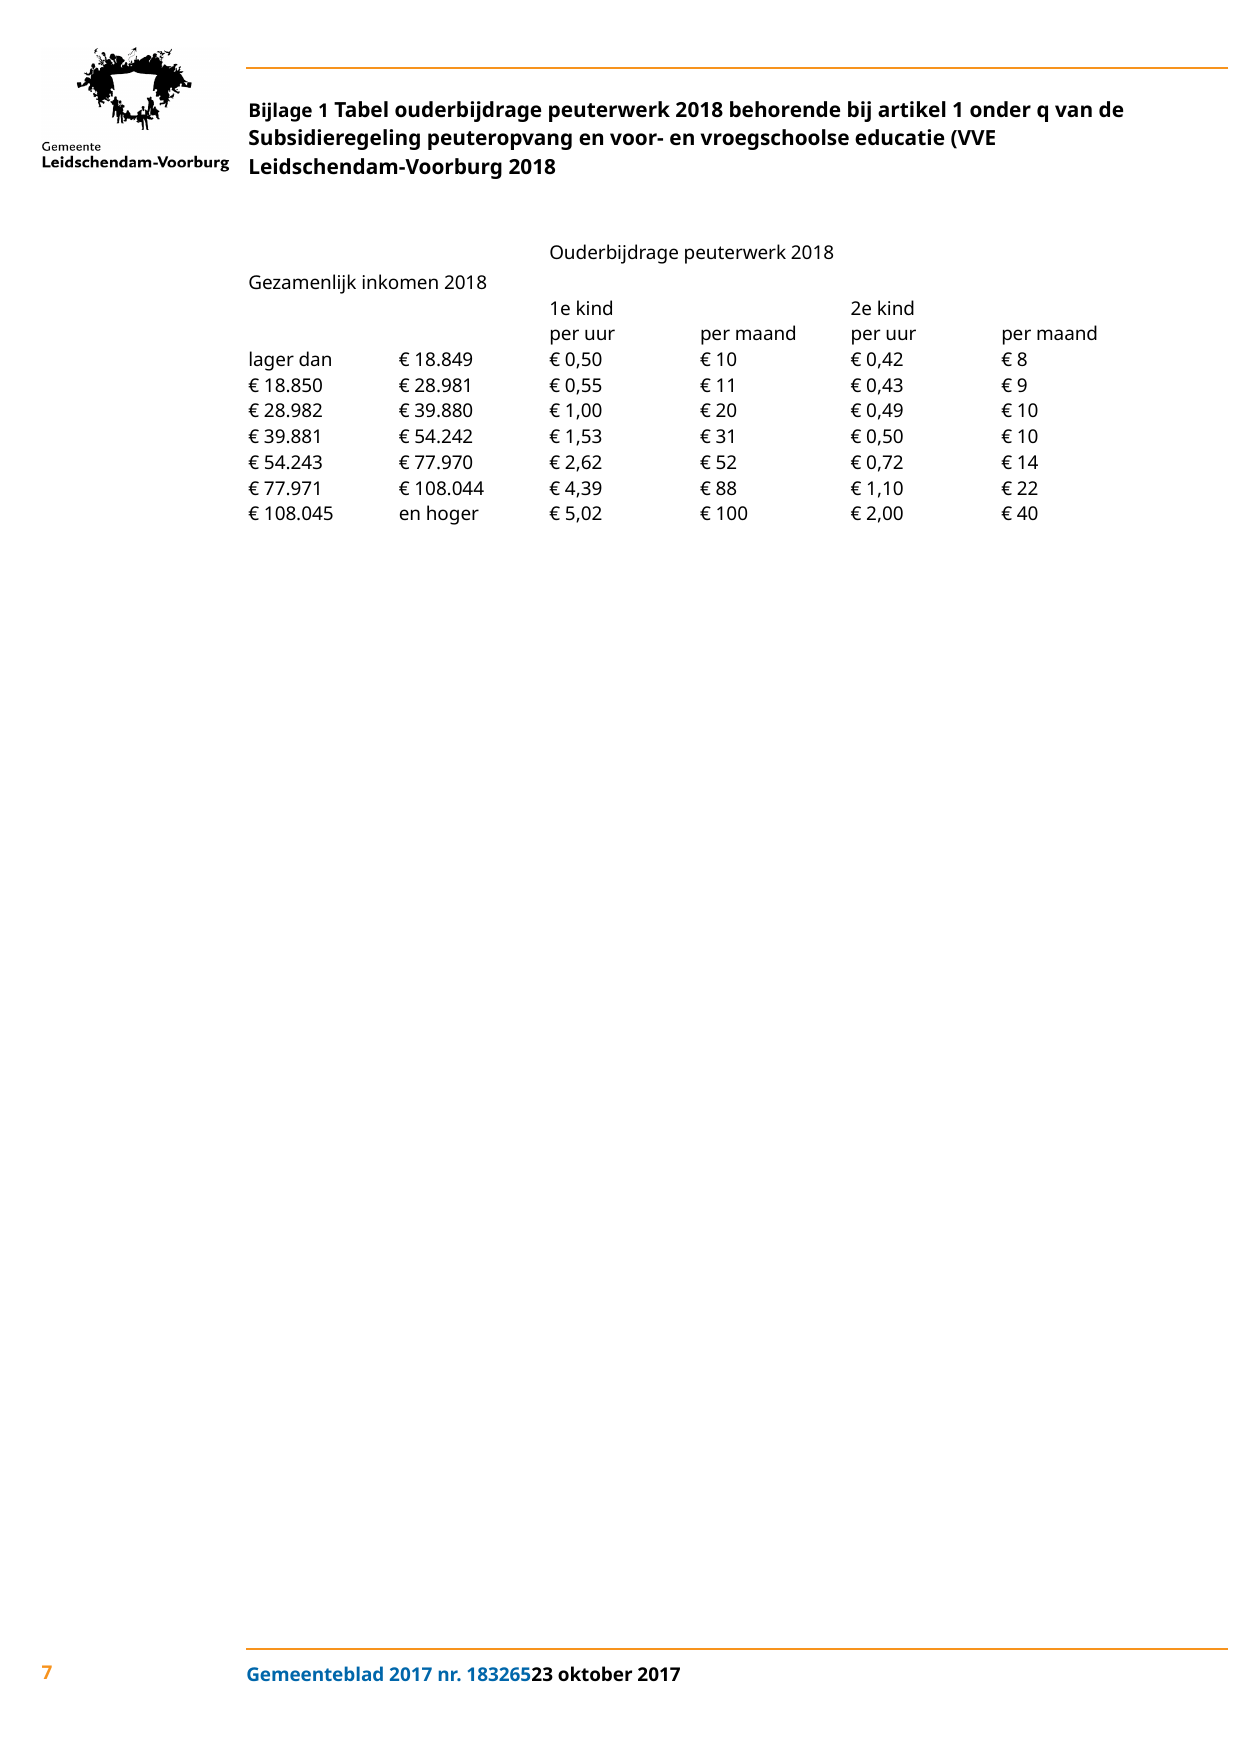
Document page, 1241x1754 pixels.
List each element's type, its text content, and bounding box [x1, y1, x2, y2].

table_cell € 108.044 [399, 475, 549, 501]
table_cell € 2,00 [850, 501, 1001, 526]
table_cell € 0,42 [850, 346, 1001, 372]
table_cell € 10 [700, 346, 850, 372]
table_cell 1e kind [549, 295, 850, 321]
table_cell € 18.850 [248, 372, 398, 398]
table_cell € 18.849 [399, 346, 549, 372]
table_cell per uur [850, 321, 1001, 346]
table_cell 2e kind [850, 295, 1152, 321]
table_cell € 77.971 [248, 475, 398, 501]
table_cell € 108.045 [248, 501, 398, 526]
table_cell € 22 [1001, 475, 1152, 501]
table_cell € 54.242 [399, 424, 549, 449]
table_cell € 88 [700, 475, 850, 501]
table_cell [248, 295, 549, 321]
table_cell € 20 [700, 398, 850, 423]
table_cell € 8 [1001, 346, 1152, 372]
table_cell per uur [549, 321, 700, 346]
table_cell € 28.982 [248, 398, 398, 423]
table_cell lager dan [248, 346, 398, 372]
table_cell € 31 [700, 424, 850, 449]
table_cell € 4,39 [549, 475, 700, 501]
table_cell € 0,43 [850, 372, 1001, 398]
table_cell € 28.981 [399, 372, 549, 398]
picture [41, 47, 231, 172]
table_header Gezamenlijk inkomen 2018 [248, 240, 549, 295]
table_cell € 100 [700, 501, 850, 526]
table_cell € 1,00 [549, 398, 700, 423]
table_cell € 39.881 [248, 424, 398, 449]
table_cell € 10 [1001, 424, 1152, 449]
table_cell € 14 [1001, 449, 1152, 475]
table_cell € 1,53 [549, 424, 700, 449]
table_cell € 0,50 [850, 424, 1001, 449]
table_cell € 10 [1001, 398, 1152, 423]
table_cell € 54.243 [248, 449, 398, 475]
table_cell € 2,62 [549, 449, 700, 475]
table_cell € 39.880 [399, 398, 549, 423]
table_cell € 11 [700, 372, 850, 398]
table_cell € 9 [1001, 372, 1152, 398]
table_cell € 5,02 [549, 501, 700, 526]
table_cell € 52 [700, 449, 850, 475]
text Bijlage 1 Tabel ouderbijdrage peuterwerk 2018 behorende bij artikel 1 onder q van de Subsidieregeling peuteropvang en voor- en vroegschoolse educatie (VVE Leidschendam-Voorburg 2018 [248, 95, 1152, 180]
table_cell € 40 [1001, 501, 1152, 526]
table_cell per maand [700, 321, 850, 346]
table_cell en hoger [399, 501, 549, 526]
table_cell € 0,55 [549, 372, 700, 398]
table_cell per maand [1001, 321, 1152, 346]
table_cell [248, 321, 549, 346]
table_cell € 77.970 [399, 449, 549, 475]
table_cell € 0,72 [850, 449, 1001, 475]
table_cell € 1,10 [850, 475, 1001, 501]
table_cell € 0,50 [549, 346, 700, 372]
table_cell € 0,49 [850, 398, 1001, 423]
table_header Ouderbijdrage peuterwerk 2018 [549, 240, 1152, 295]
